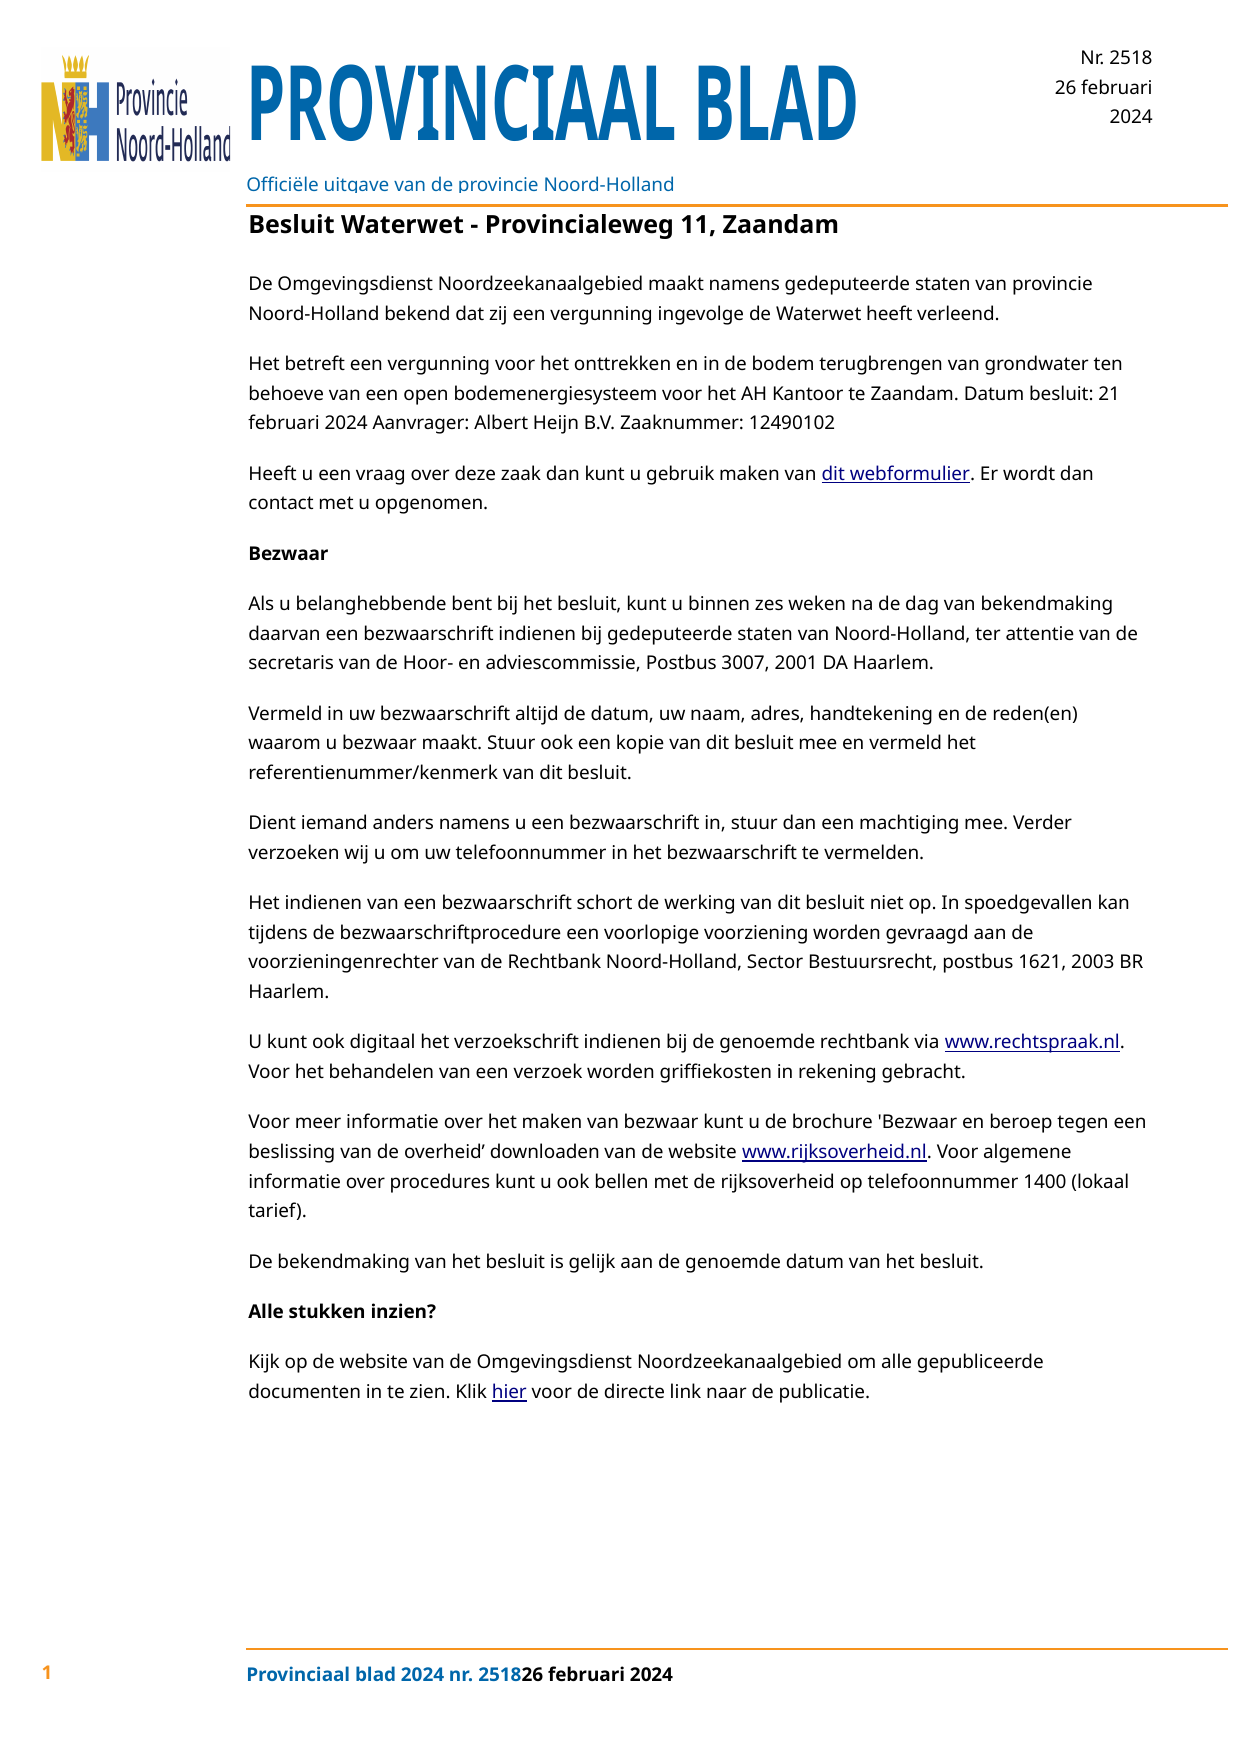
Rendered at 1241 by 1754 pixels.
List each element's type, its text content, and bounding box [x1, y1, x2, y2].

text Dient iemand anders namens u een bezwaarschrift in, stuur dan een machtiging mee. Verder verzoeken wij u om uw telefoonnummer in het bezwaarschrift te vermelden. [248, 809, 1152, 865]
text Als u belanghebbende bent bij het besluit, kunt u binnen zes weken na de dag van bekendmaking daarvan een bezwaarschrift indienen bij gedeputeerde staten van Noord-Holland, ter attentie van de secretaris van de Hoor- en adviescommissie, Postbus 3007, 2001 DA Haarlem. [248, 590, 1152, 675]
text Kijk op de website van de Omgevingsdienst Noordzeekanaalgebied om alle gepubliceerde documenten in te zien. Klik hier voor de directe link naar de publicatie. [248, 1349, 1152, 1404]
text De Omgevingsdienst Noordzeekanaalgebied maakt namens gedeputeerde staten van provincie Noord-Holland bekend dat zij een vergunning ingevolge de Waterwet heeft verleend. [248, 270, 1152, 326]
text Vermeld in uw bezwaarschrift altijd de datum, uw naam, adres, handtekening en de reden(en) waarom u bezwaar maakt. Stuur ook een kopie van dit besluit mee en vermeld het referentienummer/kenmerk van dit besluit. [248, 700, 1152, 785]
picture [41, 47, 231, 172]
text Besluit Waterwet - Provincialeweg 11, Zaandam [248, 207, 1152, 241]
text Voor meer informatie over het maken van bezwaar kunt u de brochure 'Bezwaar en beroep tegen een beslissing van de overheid’ downloaden van de website www.rijksoverheid.nl. Voor algemene informatie over procedures kunt u ook bellen met de rijksoverheid op telefoonnummer 1400 (lokaal tarief). [248, 1109, 1152, 1223]
text Heeft u een vraag over deze zaak dan kunt u gebruik maken van dit webformulier. Er wordt dan contact met u opgenomen. [248, 460, 1152, 515]
text Bezwaar [248, 540, 1152, 566]
text Het indienen van een bezwaarschrift schort de werking van dit besluit niet op. In spoedgevallen kan tijdens de bezwaarschriftprocedure een voorlopige voorziening worden gevraagd aan de voorzieningenrechter van de Rechtbank Noord-Holland, Sector Bestuursrecht, postbus 1621, 2003 BR Haarlem. [248, 889, 1152, 1004]
text Alle stukken inzien? [248, 1298, 1152, 1324]
text De bekendmaking van het besluit is gelijk aan de genoemde datum van het besluit. [248, 1248, 1152, 1273]
text Het betreft een vergunning voor het onttrekken en in de bodem terugbrengen van grondwater ten behoeve van een open bodemenergiesysteem voor het AH Kantoor te Zaandam. Datum besluit: 21 februari 2024 Aanvrager: Albert Heijn B.V. Zaaknummer: 12490102 [248, 350, 1152, 435]
text U kunt ook digitaal het verzoekschrift indienen bij de genoemde rechtbank via www.rechtspraak.nl. Voor het behandelen van een verzoek worden griffiekosten in rekening gebracht. [248, 1029, 1152, 1084]
